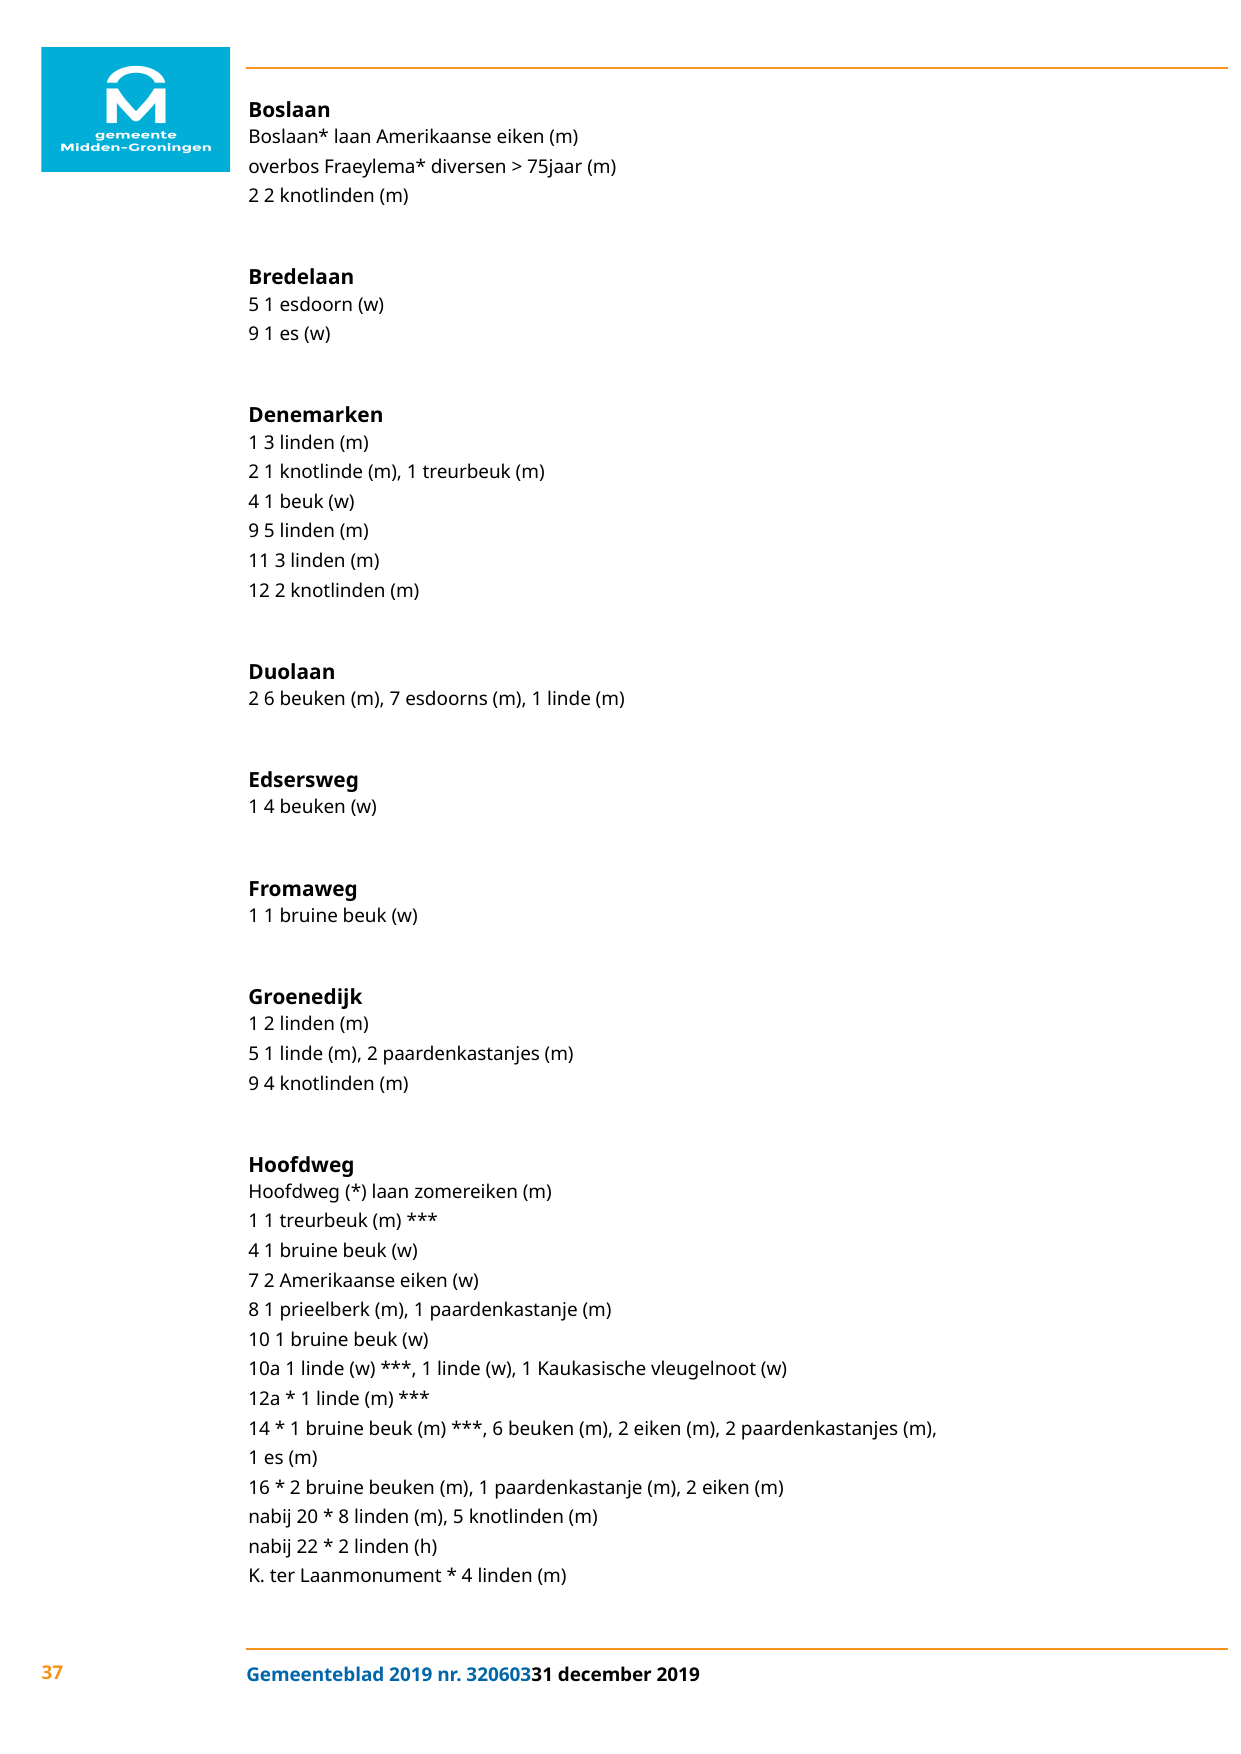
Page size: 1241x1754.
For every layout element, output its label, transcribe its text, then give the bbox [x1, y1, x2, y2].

text 9 4 knotlinden (m) [248, 1070, 1152, 1095]
text 9 1 es (w) [248, 320, 1152, 346]
text 2 1 knotlinde (m), 1 treurbeuk (m) [248, 458, 1152, 484]
text 5 1 esdoorn (w) [248, 291, 1152, 317]
text Hoofdweg [248, 1150, 1152, 1178]
text 2 6 beuken (m), 7 esdoorns (m), 1 linde (m) [248, 685, 1152, 711]
text Fromaweg [248, 874, 1152, 902]
text 1 2 linden (m) [248, 1011, 1152, 1036]
text 5 1 linde (m), 2 paardenkastanjes (m) [248, 1040, 1152, 1066]
text 16 * 2 bruine beuken (m), 1 paardenkastanje (m), 2 eiken (m) [248, 1474, 1152, 1500]
text Edsersweg [248, 765, 1152, 794]
text 2 2 knotlinden (m) [248, 182, 1152, 208]
text nabij 22 * 2 linden (h) [248, 1533, 1152, 1559]
text Duolaan [248, 657, 1152, 685]
text 14 * 1 bruine beuk (m) ***, 6 beuken (m), 2 eiken (m), 2 paardenkastanjes (m), [248, 1415, 1152, 1441]
text Boslaan [248, 95, 1152, 123]
text 7 2 Amerikaanse eiken (w) [248, 1267, 1152, 1293]
text 1 3 linden (m) [248, 429, 1152, 454]
text K. ter Laanmonument * 4 linden (m) [248, 1563, 1152, 1588]
text Denemarken [248, 400, 1152, 429]
text overbos Fraeylema* diversen > 75jaar (m) [248, 153, 1152, 178]
text 10a 1 linde (w) ***, 1 linde (w), 1 Kaukasische vleugelnoot (w) [248, 1356, 1152, 1381]
text 4 1 bruine beuk (w) [248, 1237, 1152, 1263]
text 10 1 bruine beuk (w) [248, 1326, 1152, 1352]
text 9 5 linden (m) [248, 518, 1152, 543]
text Groenedijk [248, 982, 1152, 1011]
text 4 1 beuk (w) [248, 488, 1152, 514]
text 1 1 bruine beuk (w) [248, 902, 1152, 928]
text Bredelaan [248, 262, 1152, 291]
picture [184, 146, 190, 153]
text Hoofdweg (*) laan zomereiken (m) [248, 1178, 1152, 1204]
text 1 1 treurbeuk (m) *** [248, 1208, 1152, 1233]
picture [107, 89, 165, 122]
text Boslaan* laan Amerikaanse eiken (m) [248, 123, 1152, 149]
text 12 2 knotlinden (m) [248, 577, 1152, 602]
text 8 1 prieelberk (m), 1 paardenkastanje (m) [248, 1296, 1152, 1322]
text 1 4 beuken (w) [248, 794, 1152, 819]
text 12a * 1 linde (m) *** [248, 1385, 1152, 1411]
text 11 3 linden (m) [248, 547, 1152, 573]
text nabij 20 * 8 linden (m), 5 knotlinden (m) [248, 1503, 1152, 1529]
picture [108, 66, 164, 82]
text 1 es (m) [248, 1444, 1152, 1470]
